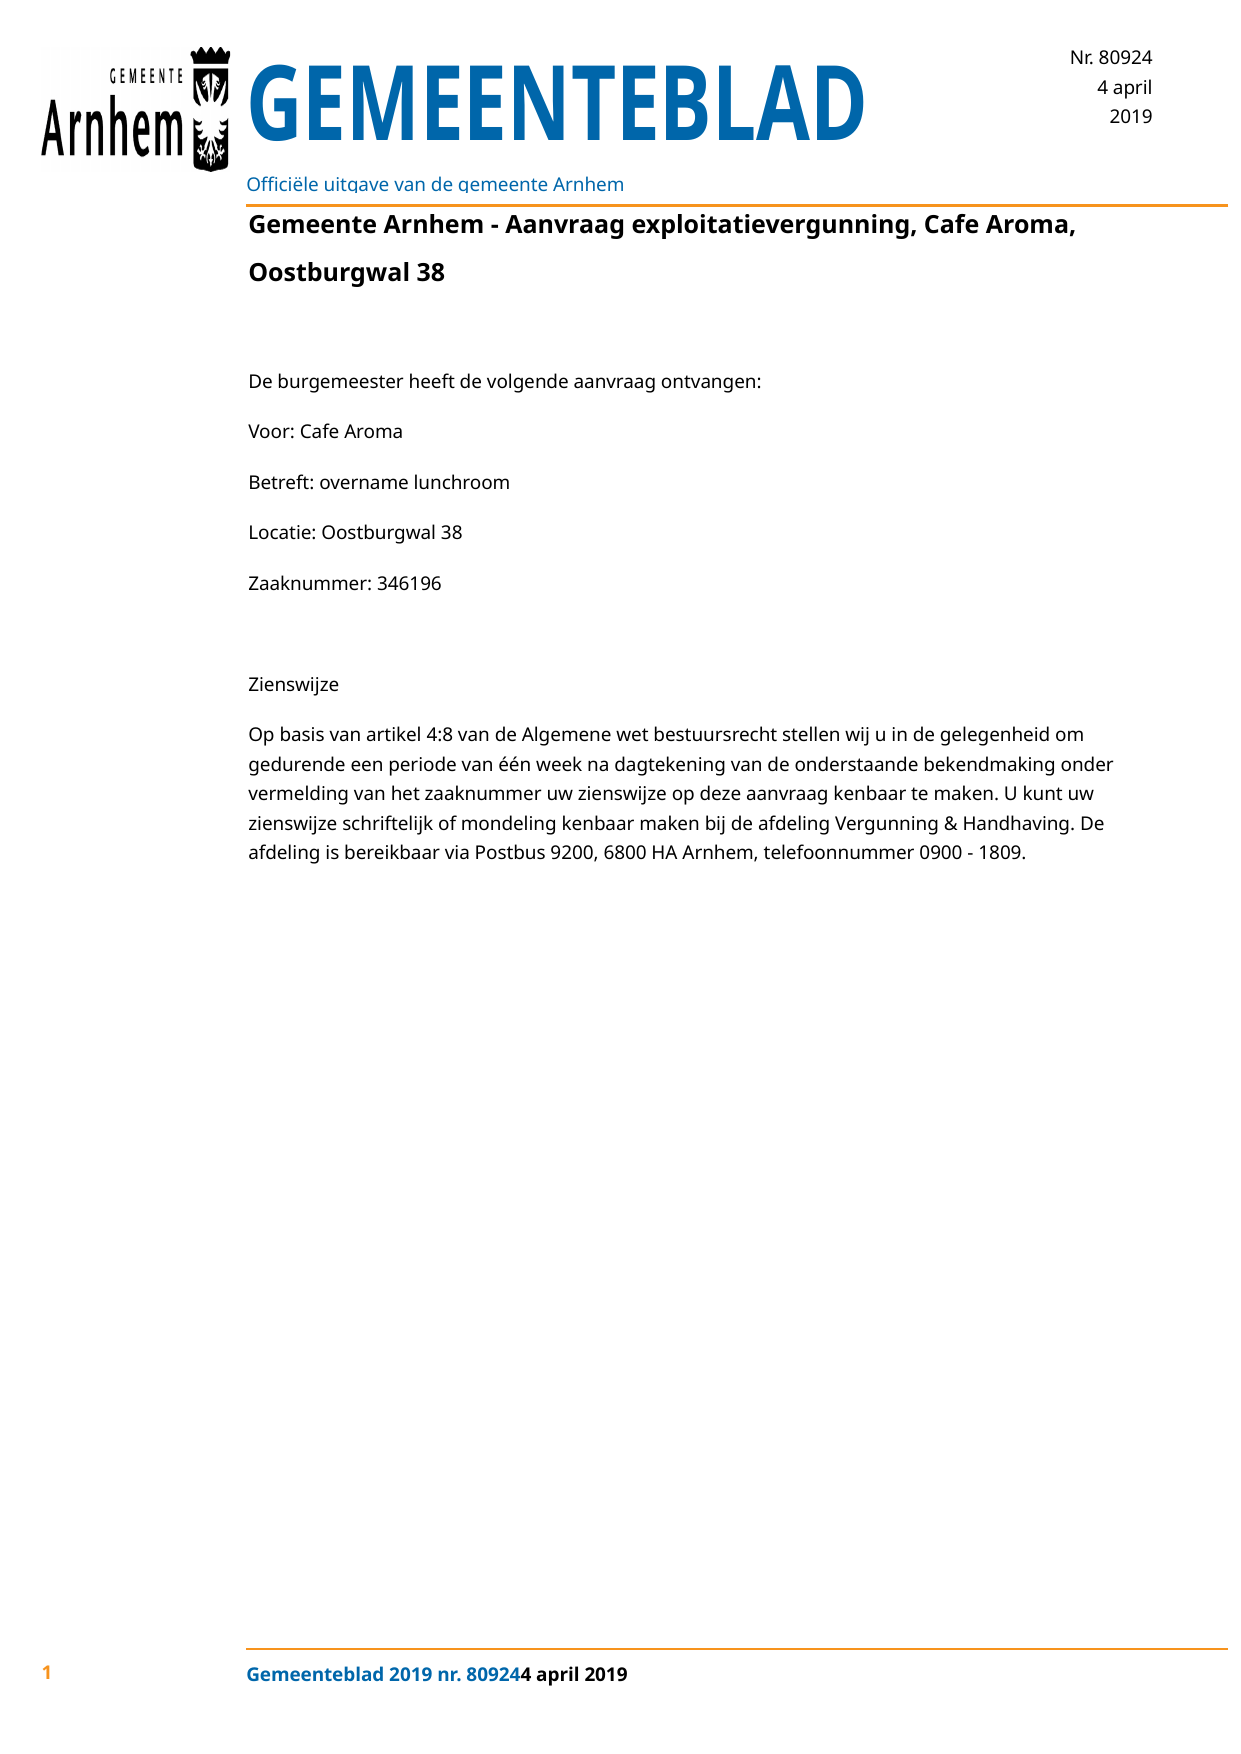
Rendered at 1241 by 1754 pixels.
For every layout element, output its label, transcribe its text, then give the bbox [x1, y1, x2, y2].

text Gemeente Arnhem - Aanvraag exploitatievergunning, Cafe Aroma, Oostburgwal 38 [248, 207, 1152, 288]
text Op basis van artikel 4:8 van de Algemene wet bestuursrecht stellen wij u in de gelegenheid om gedurende een periode van één week na dagtekening van de onderstaande bekendmaking onder vermelding van het zaaknummer uw zienswijze op deze aanvraag kenbaar te maken. U kunt uw zienswijze schriftelijk of mondeling kenbaar maken bij de afdeling Vergunning & Handhaving. De afdeling is bereikbaar via Postbus 9200, 6800 HA Arnhem, telefoonnummer 0900 - 1809. [248, 721, 1152, 865]
text Locatie: Oostburgwal 38 [248, 519, 1152, 545]
text Zienswijze [248, 671, 1152, 697]
text Zaaknummer: 346196 [248, 570, 1152, 596]
text Betreft: overname lunchroom [248, 469, 1152, 495]
picture [41, 47, 231, 172]
text Voor: Cafe Aroma [248, 419, 1152, 444]
text De burgemeester heeft de volgende aanvraag ontvangen: [248, 368, 1152, 394]
